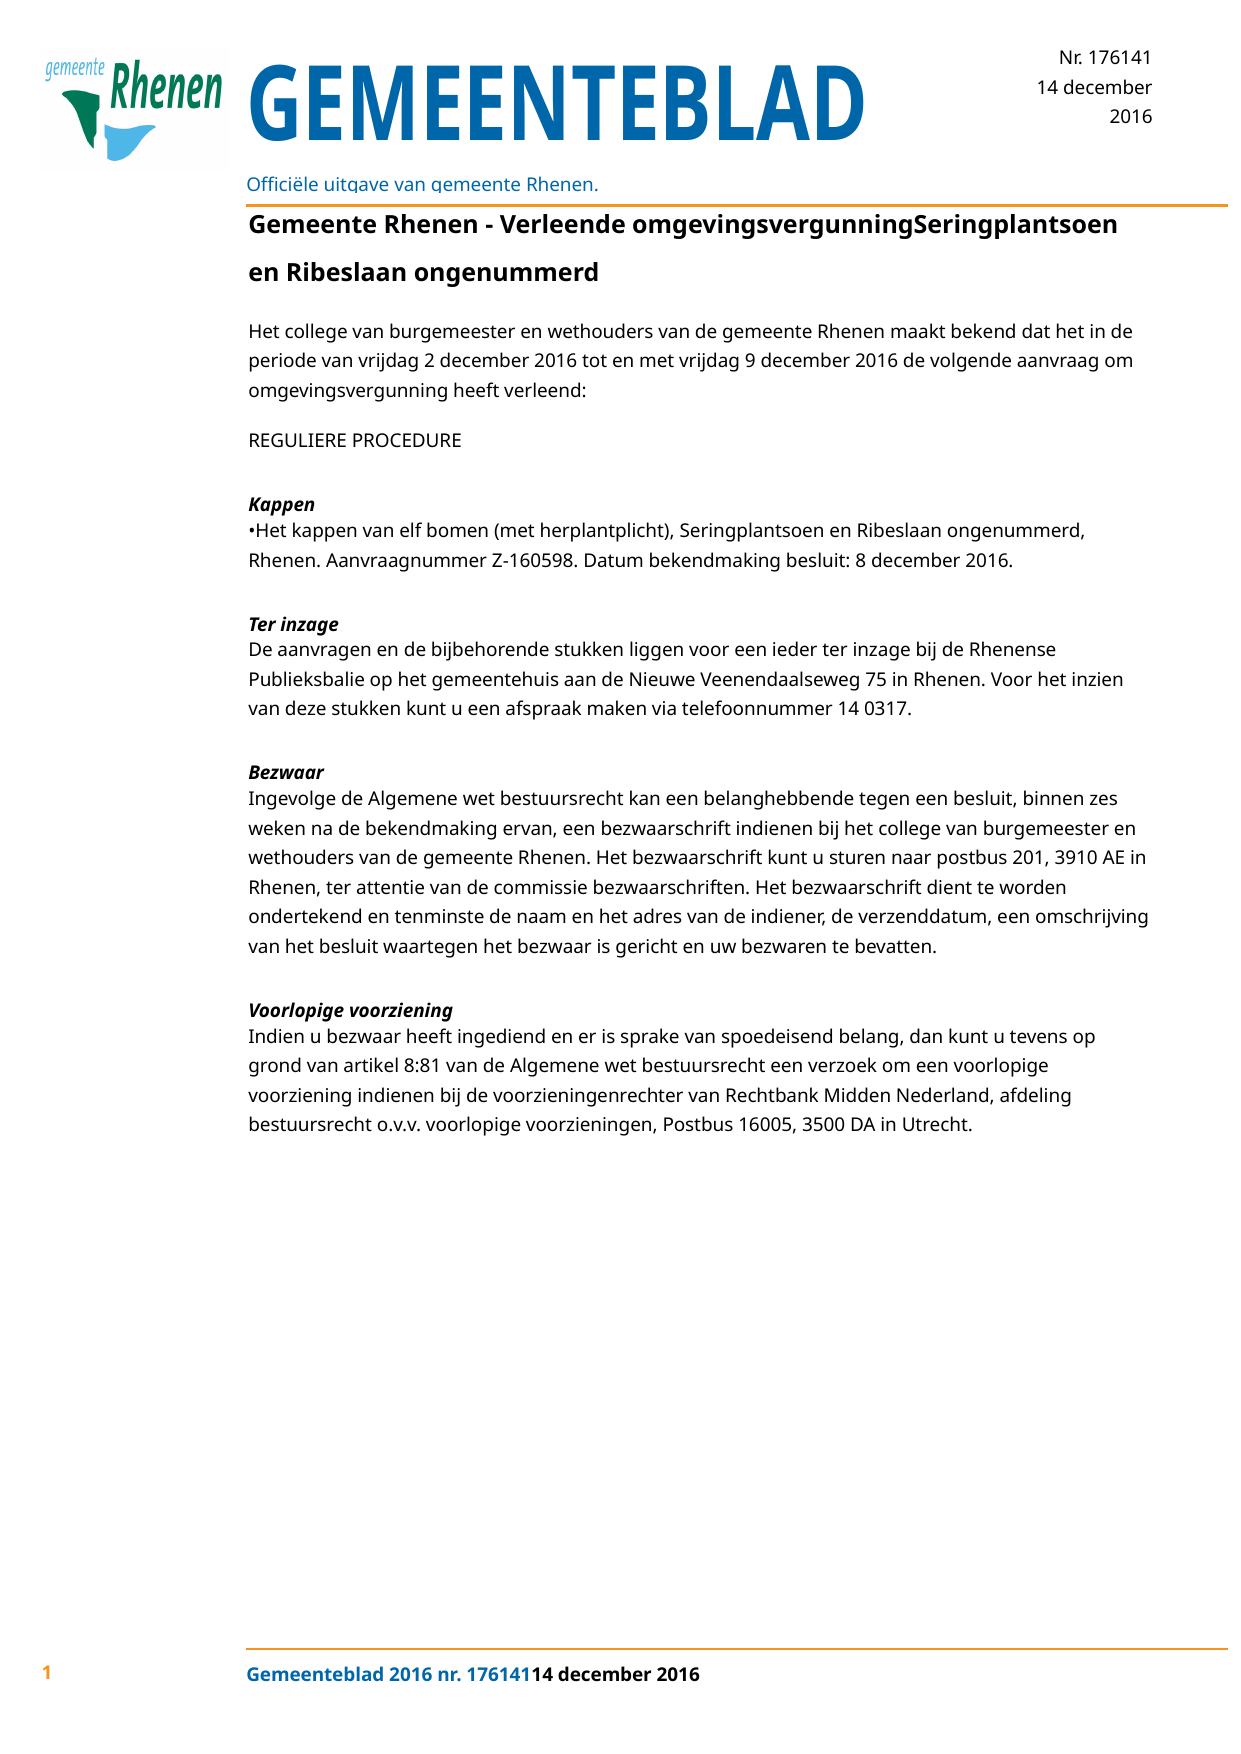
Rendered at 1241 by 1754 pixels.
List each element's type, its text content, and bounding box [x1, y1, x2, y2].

text •Het kappen van elf bomen (met herplantplicht), Seringplantsoen en Ribeslaan ongenummerd, Rhenen. Aanvraagnummer Z-160598. Datum bekendmaking besluit: 8 december 2016. [248, 517, 1152, 572]
text Kappen [248, 491, 1152, 517]
text De aanvragen en de bijbehorende stukken liggen voor een ieder ter inzage bij de Rhenense Publieksbalie op het gemeentehuis aan de Nieuwe Veenendaalseweg 75 in Rhenen. Voor het inzien van deze stukken kunt u een afspraak maken via telefoonnummer 14 0317. [248, 636, 1152, 721]
text Ingevolge de Algemene wet bestuursrecht kan een belanghebbende tegen een besluit, binnen zes weken na de bekendmaking ervan, een bezwaarschrift indienen bij het college van burgemeester en wethouders van de gemeente Rhenen. Het bezwaarschrift kunt u sturen naar postbus 201, 3910 AE in Rhenen, ter attentie van de commissie bezwaarschriften. Het bezwaarschrift dient te worden ondertekend en tenminste de naam en het adres van de indiener, de verzenddatum, een omschrijving van het besluit waartegen het bezwaar is gericht en uw bezwaren te bevatten. [248, 785, 1152, 959]
text Het college van burgemeester en wethouders van de gemeente Rhenen maakt bekend dat het in de periode van vrijdag 2 december 2016 tot en met vrijdag 9 december 2016 de volgende aanvraag om omgevingsvergunning heeft verleend: [248, 318, 1152, 403]
text Gemeente Rhenen - Verleende omgevingsvergunningSeringplantsoen en Ribeslaan ongenummerd [248, 207, 1152, 288]
text REGULIERE PROCEDURE [248, 427, 1152, 453]
text Indien u bezwaar heeft ingediend en er is sprake van spoedeisend belang, dan kunt u tevens op grond van artikel 8:81 van de Algemene wet bestuursrecht een verzoek om een voorlopige voorziening indienen bij de voorzieningenrechter van Rechtbank Midden Nederland, afdeling bestuursrecht o.v.v. voorlopige voorzieningen, Postbus 16005, 3500 DA in Utrecht. [248, 1023, 1152, 1137]
picture [41, 47, 231, 172]
text Voorlopige voorziening [248, 997, 1152, 1023]
text Bezwaar [248, 759, 1152, 785]
text Ter inzage [248, 611, 1152, 636]
